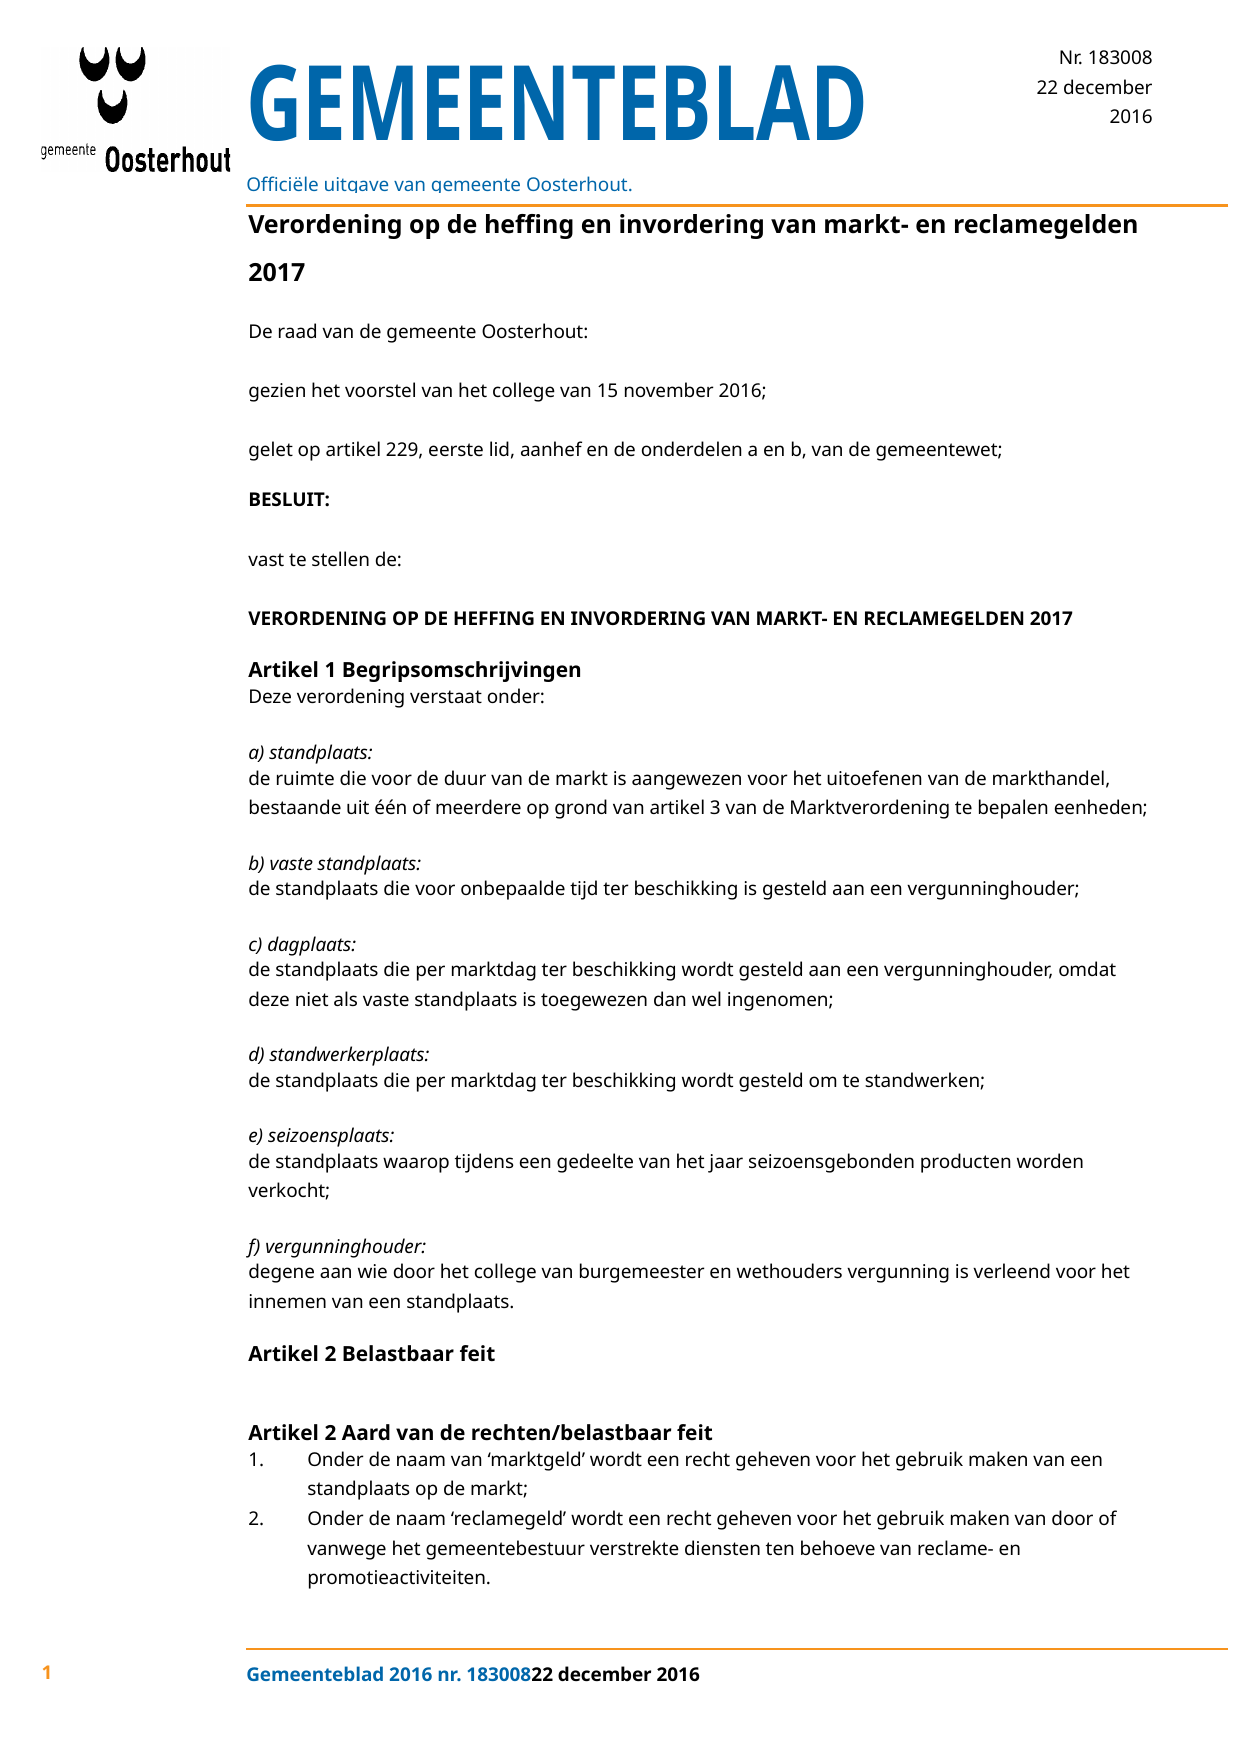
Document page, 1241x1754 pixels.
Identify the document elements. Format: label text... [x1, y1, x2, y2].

text BESLUIT: [248, 487, 1152, 512]
text e) seizoensplaats: [248, 1122, 1152, 1148]
text de standplaats die voor onbepaalde tijd ter beschikking is gesteld aan een vergunninghouder; [248, 875, 1152, 901]
text degene aan wie door het college van burgemeester en wethouders vergunning is verleend voor het innemen van een standplaats. [248, 1259, 1152, 1314]
text vast te stellen de: [248, 546, 1152, 571]
text Artikel 1 Begripsomschrijvingen [248, 655, 1152, 684]
text gelet op artikel 229, eerste lid, aanhef en de onderdelen a en b, van de gemeentewet; [248, 436, 1152, 462]
text a) standplaats: [248, 739, 1152, 765]
text b) vaste standplaats: [248, 850, 1152, 875]
text de standplaats die per marktdag ter beschikking wordt gesteld om te standwerken; [248, 1067, 1152, 1093]
text c) dagplaats: [248, 931, 1152, 956]
text De raad van de gemeente Oosterhout: [248, 318, 1152, 344]
text d) standwerkerplaats: [248, 1041, 1152, 1067]
text Deze verordening verstaat onder: [248, 684, 1152, 709]
text Artikel 2 Aard van de rechten/belastbaar feit [248, 1418, 1152, 1446]
text f) vergunninghouder: [248, 1233, 1152, 1259]
text gezien het voorstel van het college van 15 november 2016; [248, 377, 1152, 403]
text de standplaats waarop tijdens een gedeelte van het jaar seizoensgebonden producten worden verkocht; [248, 1148, 1152, 1203]
text Verordening op de heffing en invordering van markt- en reclamegelden 2017 [248, 207, 1152, 288]
text de ruimte die voor de duur van de markt is aangewezen voor het uitoefenen van de markthandel, bestaande uit één of meerdere op grond van artikel 3 van de Marktverordening te bepalen eenheden; [248, 765, 1152, 820]
text VERORDENING OP DE HEFFING EN INVORDERING VAN MARKT- EN RECLAMEGELDEN 2017 [248, 605, 1152, 631]
list Onder de naam ‘reclamegeld’ wordt een recht geheven voor het gebruik maken van door of vanwege het gemeentebestuur verstrekte diensten ten behoeve van reclame- en promotieactiviteiten. [248, 1505, 1152, 1590]
picture [41, 47, 231, 172]
list Onder de naam van ‘marktgeld’ wordt een recht geheven voor het gebruik maken van een standplaats op de markt; [248, 1446, 1152, 1501]
text de standplaats die per marktdag ter beschikking wordt gesteld aan een vergunninghouder, omdat deze niet als vaste standplaats is toegewezen dan wel ingenomen; [248, 956, 1152, 1012]
text Artikel 2 Belastbaar feit [248, 1339, 1152, 1367]
